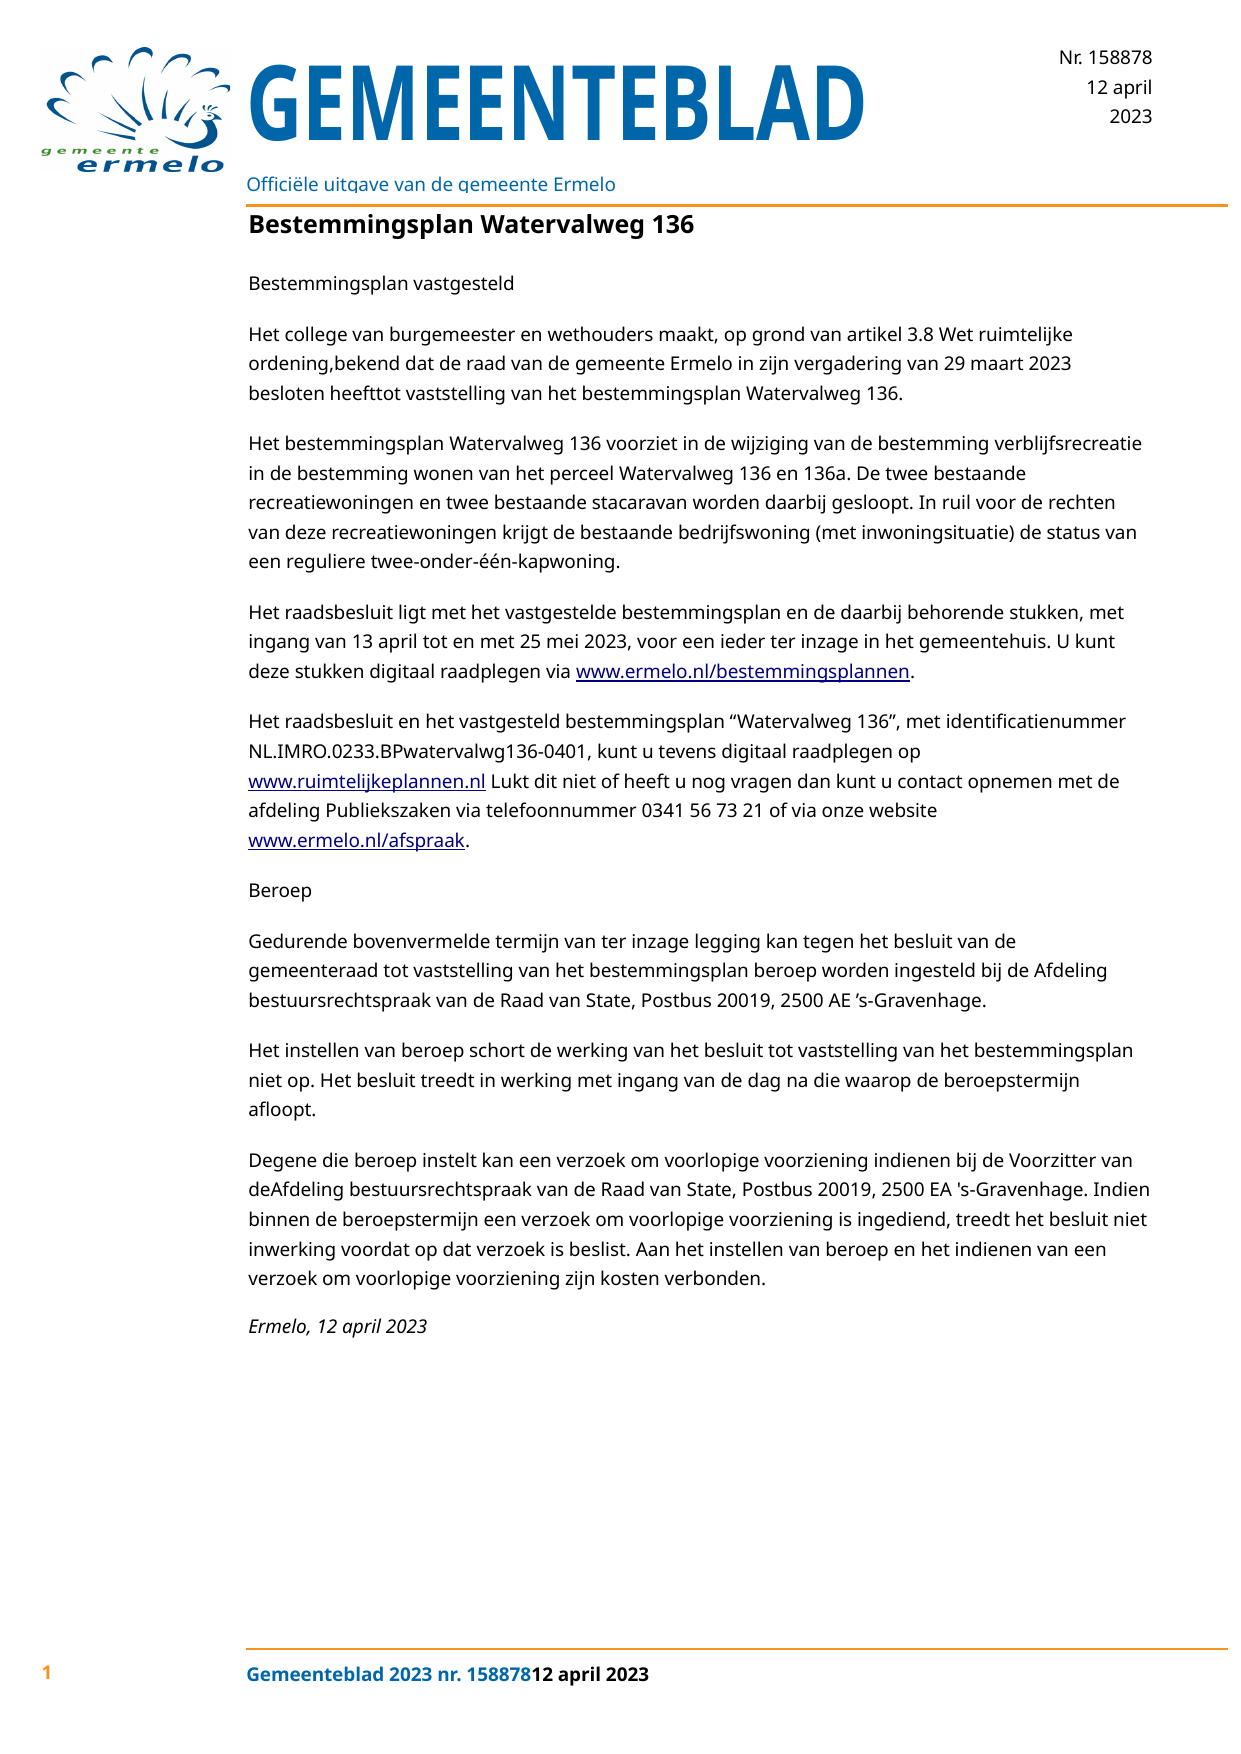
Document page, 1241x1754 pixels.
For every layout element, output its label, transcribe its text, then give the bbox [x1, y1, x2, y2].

text Bestemmingsplan vastgesteld [248, 270, 1152, 296]
text Ermelo, 12 april 2023 [248, 1313, 1152, 1339]
text Degene die beroep instelt kan een verzoek om voorlopige voorziening indienen bij de Voorzitter van deAfdeling bestuursrechtspraak van de Raad van State, Postbus 20019, 2500 EA 's-Gravenhage. Indien binnen de beroepstermijn een verzoek om voorlopige voorziening is ingediend, treedt het besluit niet inwerking voordat op dat verzoek is beslist. Aan het instellen van beroep en het indienen van een verzoek om voorlopige voorziening zijn kosten verbonden. [248, 1147, 1152, 1291]
text Het instellen van beroep schort de werking van het besluit tot vaststelling van het bestemmingsplan niet op. Het besluit treedt in werking met ingang van de dag na die waarop de beroepstermijn afloopt. [248, 1037, 1152, 1122]
text Het bestemmingsplan Watervalweg 136 voorziet in de wijziging van de bestemming verblijfsrecreatie in de bestemming wonen van het perceel Watervalweg 136 en 136a. De twee bestaande recreatiewoningen en twee bestaande stacaravan worden daarbij gesloopt. In ruil voor de rechten van deze recreatiewoningen krijgt de bestaande bedrijfswoning (met inwoningsituatie) de status van een reguliere twee-onder-één-kapwoning. [248, 430, 1152, 574]
text Gedurende bovenvermelde termijn van ter inzage legging kan tegen het besluit van de gemeenteraad tot vaststelling van het bestemmingsplan beroep worden ingesteld bij de Afdeling bestuursrechtspraak van de Raad van State, Postbus 20019, 2500 AE ’s-Gravenhage. [248, 928, 1152, 1013]
text Bestemmingsplan Watervalweg 136 [248, 207, 1152, 241]
text Het college van burgemeester en wethouders maakt, op grond van artikel 3.8 Wet ruimtelijke ordening,bekend dat de raad van de gemeente Ermelo in zijn vergadering van 29 maart 2023 besloten heefttot vaststelling van het bestemmingsplan Watervalweg 136. [248, 321, 1152, 406]
text Beroep [248, 877, 1152, 903]
text Het raadsbesluit ligt met het vastgestelde bestemmingsplan en de daarbij behorende stukken, met ingang van 13 april tot en met 25 mei 2023, voor een ieder ter inzage in het gemeentehuis. U kunt deze stukken digitaal raadplegen via www.ermelo.nl/bestemmingsplannen. [248, 599, 1152, 684]
text Het raadsbesluit en het vastgesteld bestemmingsplan “Watervalweg 136”, met identificatienummer NL.IMRO.0233.BPwatervalwg136-0401, kunt u tevens digitaal raadplegen op www.ruimtelijkeplannen.nl Lukt dit niet of heeft u nog vragen dan kunt u contact opnemen met de afdeling Publiekszaken via telefoonnummer 0341 56 73 21 of via onze website www.ermelo.nl/afspraak. [248, 709, 1152, 853]
picture [41, 47, 231, 172]
